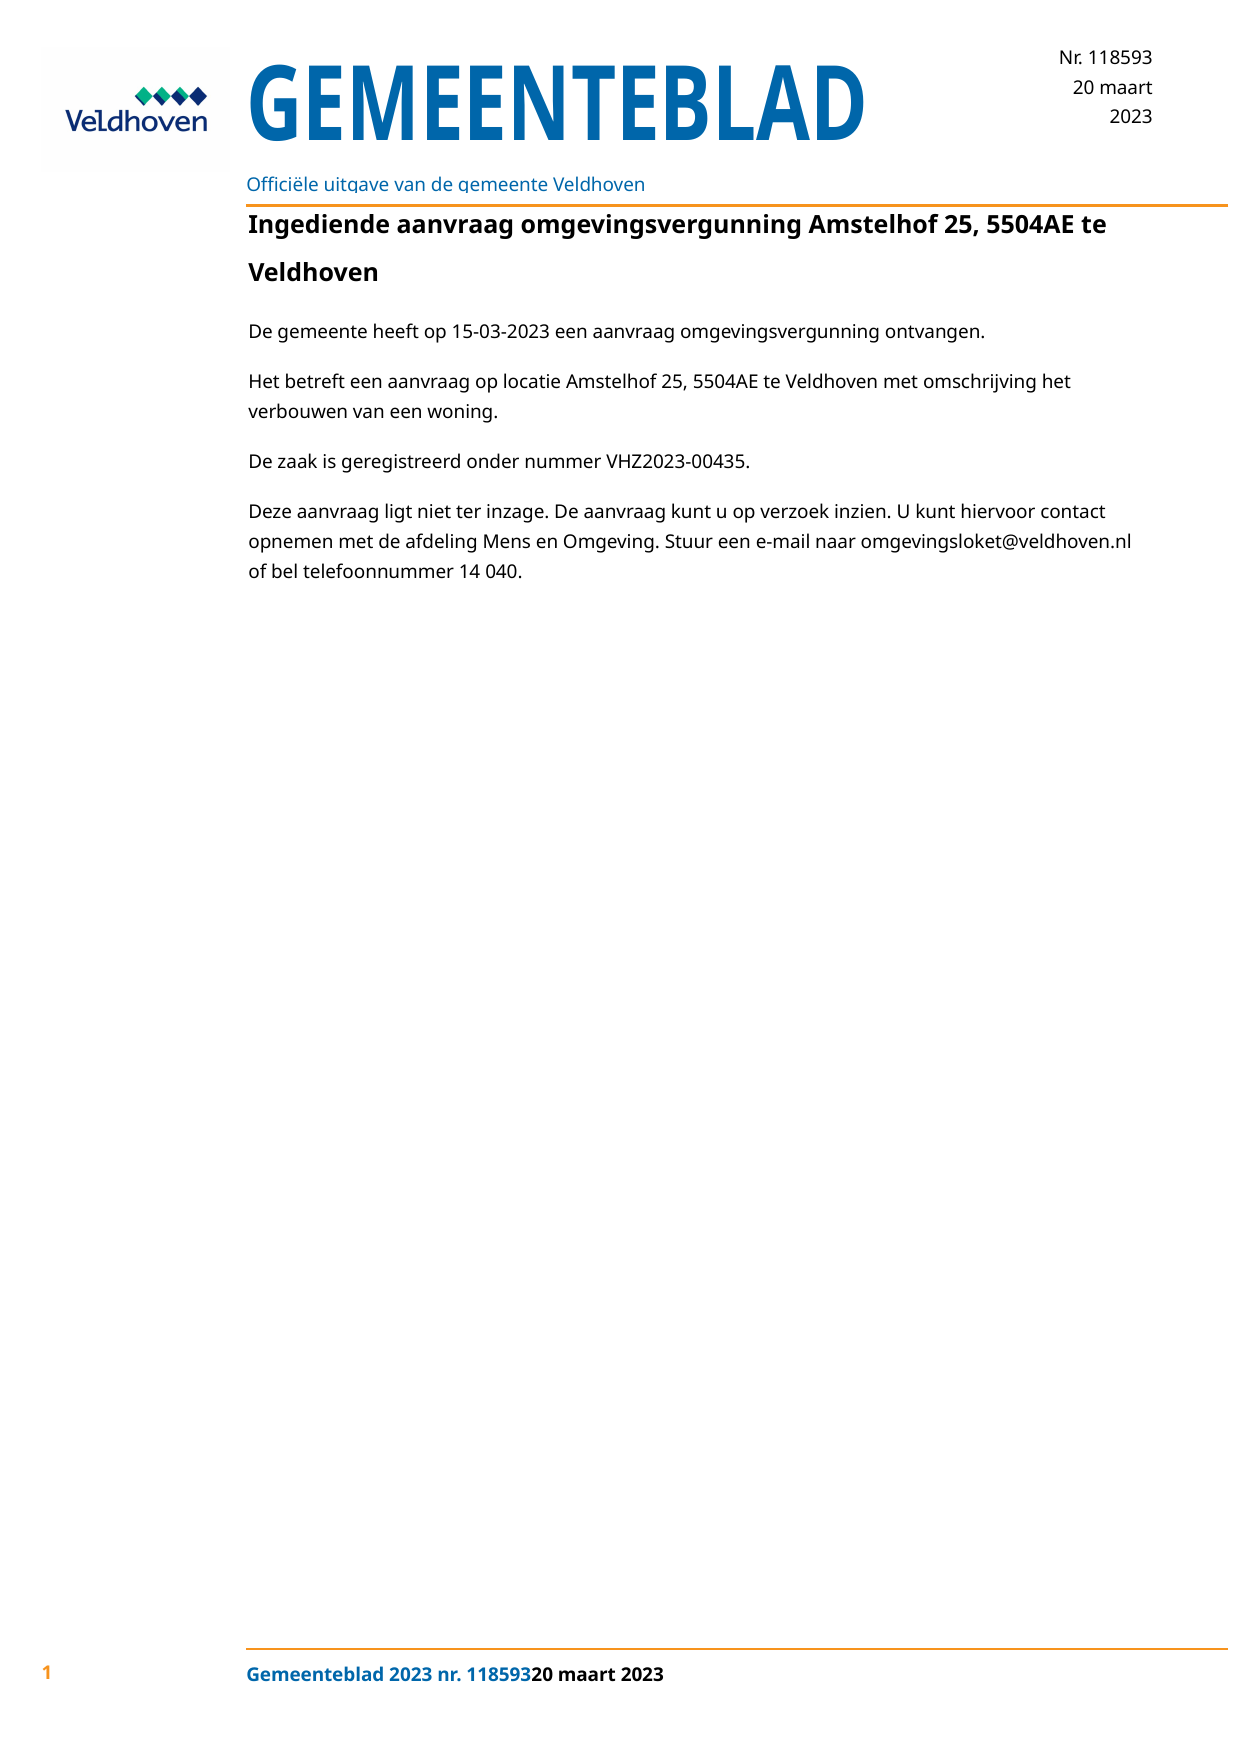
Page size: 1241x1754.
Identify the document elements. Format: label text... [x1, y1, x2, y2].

text De gemeente heeft op 15-03-2023 een aanvraag omgevingsvergunning ontvangen. [248, 318, 1152, 344]
text Deze aanvraag ligt niet ter inzage. De aanvraag kunt u op verzoek inzien. U kunt hiervoor contact opnemen met de afdeling Mens en Omgeving. Stuur een e-mail naar omgevingsloket@veldhoven.nl of bel telefoonnummer 14 040. [248, 499, 1152, 584]
picture [41, 47, 231, 172]
text Ingediende aanvraag omgevingsvergunning Amstelhof 25, 5504AE te Veldhoven [248, 207, 1152, 288]
text De zaak is geregistreerd onder nummer VHZ2023-00435. [248, 448, 1152, 474]
text Het betreft een aanvraag op locatie Amstelhof 25, 5504AE te Veldhoven met omschrijving het verbouwen van een woning. [248, 368, 1152, 424]
